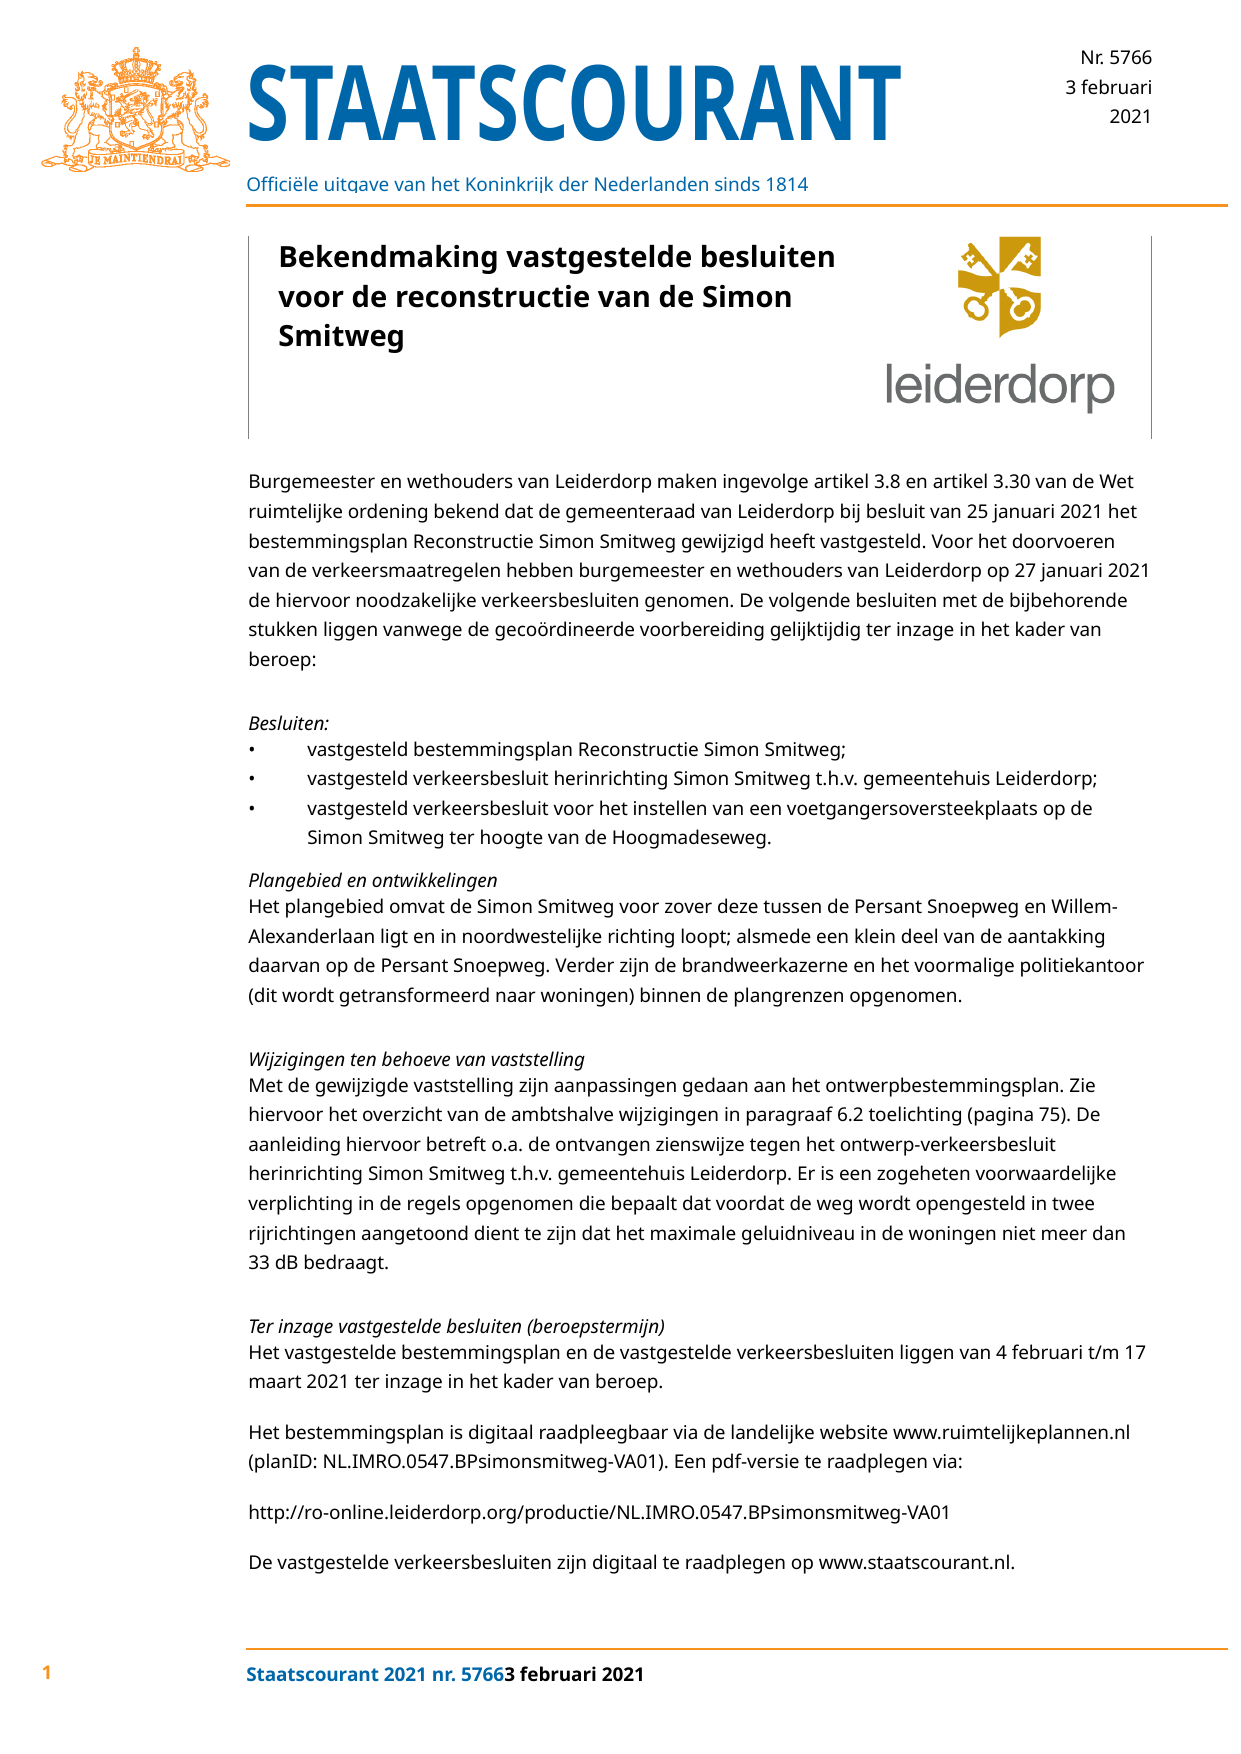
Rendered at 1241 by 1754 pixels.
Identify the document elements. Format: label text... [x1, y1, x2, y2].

table_header [850, 236, 886, 413]
text Met de gewijzigde vaststelling zijn aanpassingen gedaan aan het ontwerpbestemmingsplan. Zie hiervoor het overzicht van de ambtshalve wijzigingen in paragraaf 6.2 toelichting (pagina 75). De aanleiding hiervoor betreft o.a. de ontvangen zienswijze tegen het ontwerp-verkeersbesluit herinrichting Simon Smitweg t.h.v. gemeentehuis Leiderdorp. Er is een zogeheten voorwaardelijke verplichting in de regels opgenomen die bepaalt dat voordat de weg wordt opengesteld in twee rijrichtingen aangetoond dient te zijn dat het maximale geluidniveau in de woningen niet meer dan 33 dB bedraagt. [248, 1072, 1152, 1275]
list vastgesteld bestemmingsplan Reconstructie Simon Smitweg; [248, 736, 1152, 762]
text Burgemeester en wethouders van Leiderdorp maken ingevolge artikel 3.8 en artikel 3.30 van de Wet ruimtelijke ordening bekend dat de gemeenteraad van Leiderdorp bij besluit van 25 januari 2021 het bestemmingsplan Reconstructie Simon Smitweg gewijzigd heeft vastgesteld. Voor het doorvoeren van de verkeersmaatregelen hebben burgemeester en wethouders van Leiderdorp op 27 januari 2021 de hiervoor noodzakelijke verkeersbesluiten genomen. De volgende besluiten met de bijbehorende stukken liggen vanwege de gecoördineerde voorbereiding gelijktijdig ter inzage in het kader van beroep: [248, 469, 1152, 672]
text Wijzigingen ten behoeve van vaststelling [248, 1046, 1152, 1072]
text http://ro-online.leiderdorp.org/productie/NL.IMRO.0547.BPsimonsmitweg-VA01 [248, 1499, 1152, 1525]
text Het plangebied omvat de Simon Smitweg voor zover deze tussen de Persant Snoepweg en Willem-Alexanderlaan ligt en in noordwestelijke richting loopt; alsmede een klein deel van de aantakking daarvan op de Persant Snoepweg. Verder zijn de brandweerkazerne en het voormalige politiekantoor (dit wordt getransformeerd naar woningen) binnen de plangrenzen opgenomen. [248, 893, 1152, 1008]
table_header [1115, 236, 1151, 413]
text Besluiten: [248, 710, 1152, 736]
text Ter inzage vastgestelde besluiten (beroepstermijn) [248, 1313, 1152, 1339]
text Plangebied en ontwikkelingen [248, 868, 1152, 893]
picture [886, 236, 1115, 414]
table_header Bekendmaking vastgestelde besluiten voor de reconstructie van de Simon Smitweg [249, 236, 850, 439]
text Het vastgestelde bestemmingsplan en de vastgestelde verkeersbesluiten liggen van 4 februari t/m 17 maart 2021 ter inzage in het kader van beroep. [248, 1339, 1152, 1394]
picture [41, 47, 231, 172]
list vastgesteld verkeersbesluit herinrichting Simon Smitweg t.h.v. gemeentehuis Leiderdorp; [248, 765, 1152, 791]
list vastgesteld verkeersbesluit voor het instellen van een voetgangersoversteekplaats op de Simon Smitweg ter hoogte van de Hoogmadeseweg. [248, 795, 1152, 850]
text De vastgestelde verkeersbesluiten zijn digitaal te raadplegen op www.staatscourant.nl. [248, 1549, 1152, 1575]
text Het bestemmingsplan is digitaal raadpleegbaar via de landelijke website www.ruimtelijkeplannen.nl (planID: NL.IMRO.0547.BPsimonsmitweg-VA01). Een pdf-versie te raadplegen via: [248, 1419, 1152, 1474]
table_header [850, 414, 1151, 439]
